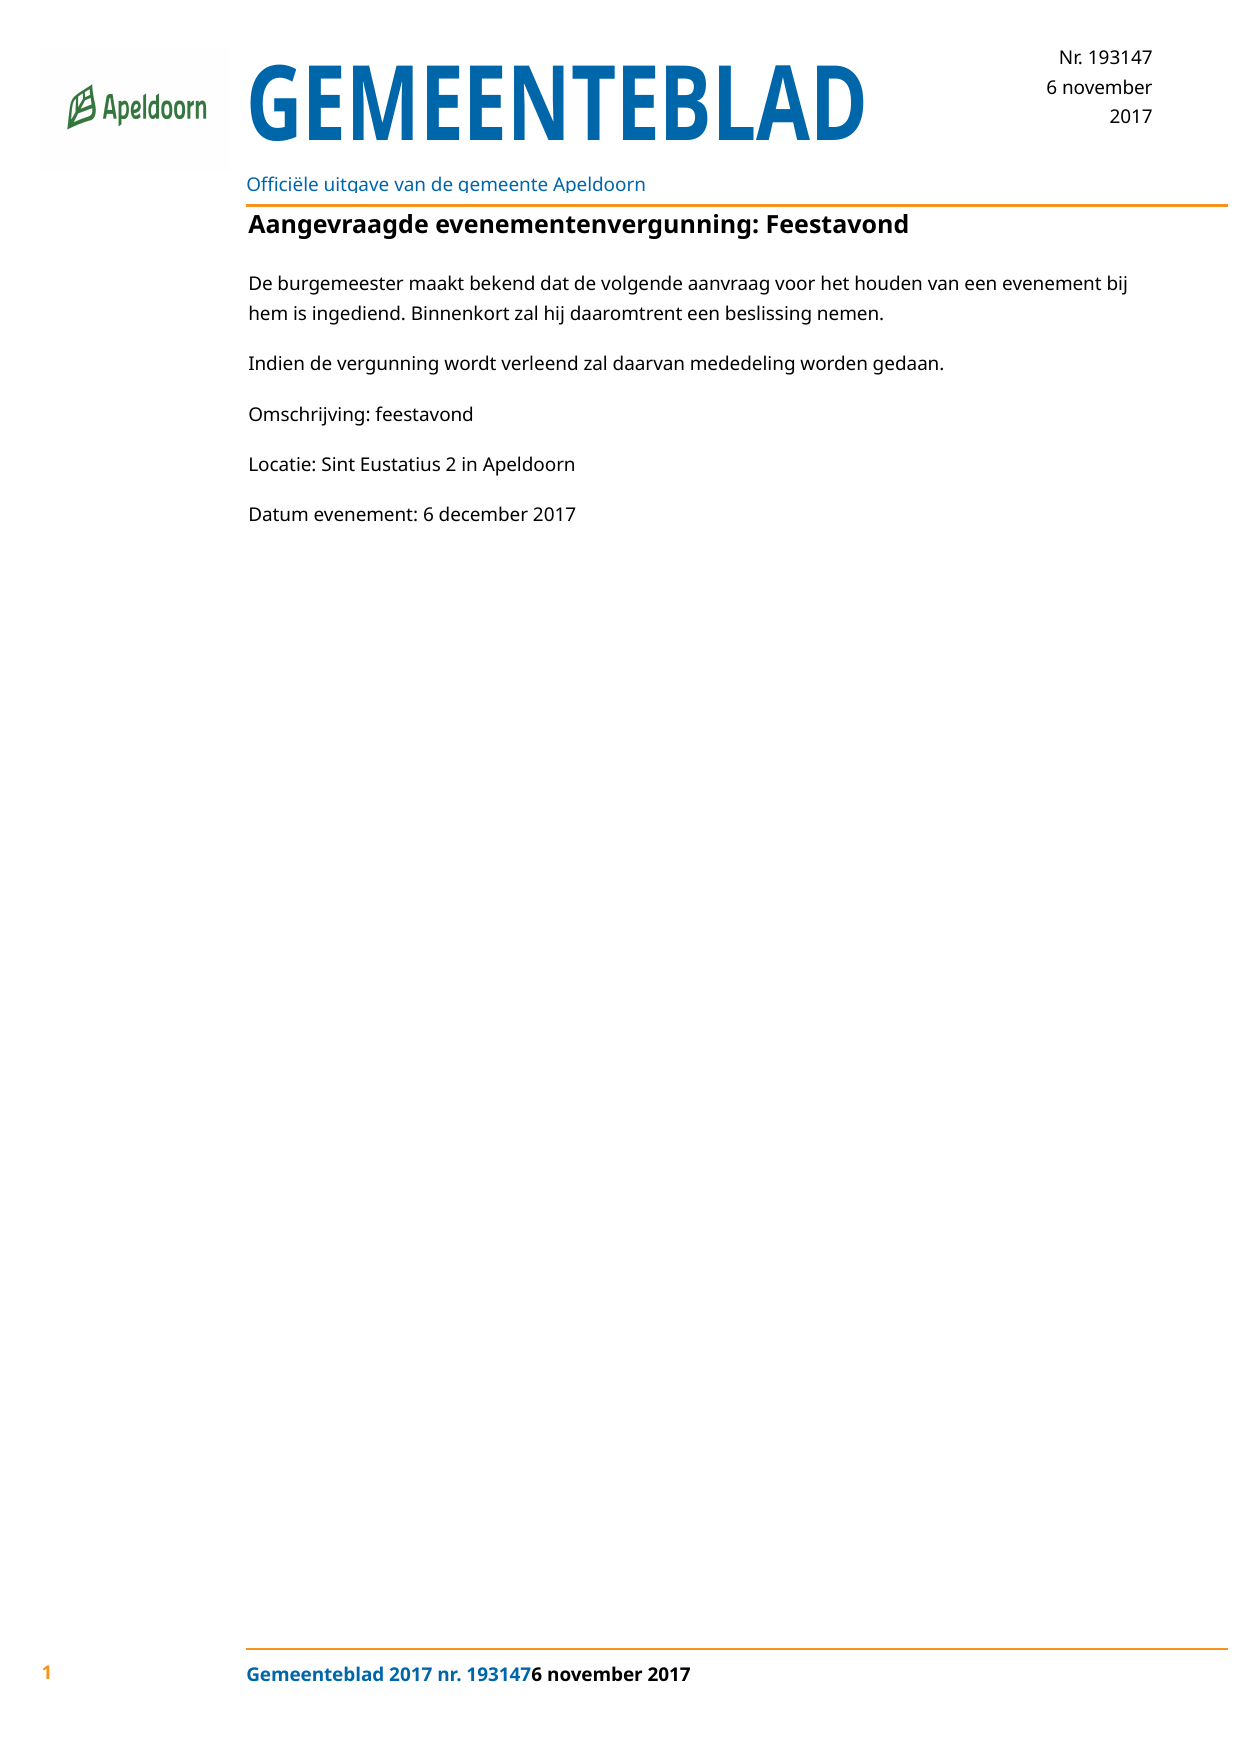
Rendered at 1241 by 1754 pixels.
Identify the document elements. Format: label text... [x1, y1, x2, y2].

text De burgemeester maakt bekend dat de volgende aanvraag voor het houden van een evenement bij hem is ingediend. Binnenkort zal hij daaromtrent een beslissing nemen. [248, 270, 1152, 326]
picture [41, 47, 231, 172]
text Datum evenement: 6 december 2017 [248, 502, 1152, 527]
text Omschrijving: feestavond [248, 401, 1152, 426]
text Aangevraagde evenementenvergunning: Feestavond [248, 207, 1152, 241]
text Indien de vergunning wordt verleend zal daarvan mededeling worden gedaan. [248, 350, 1152, 376]
text Locatie: Sint Eustatius 2 in Apeldoorn [248, 451, 1152, 477]
